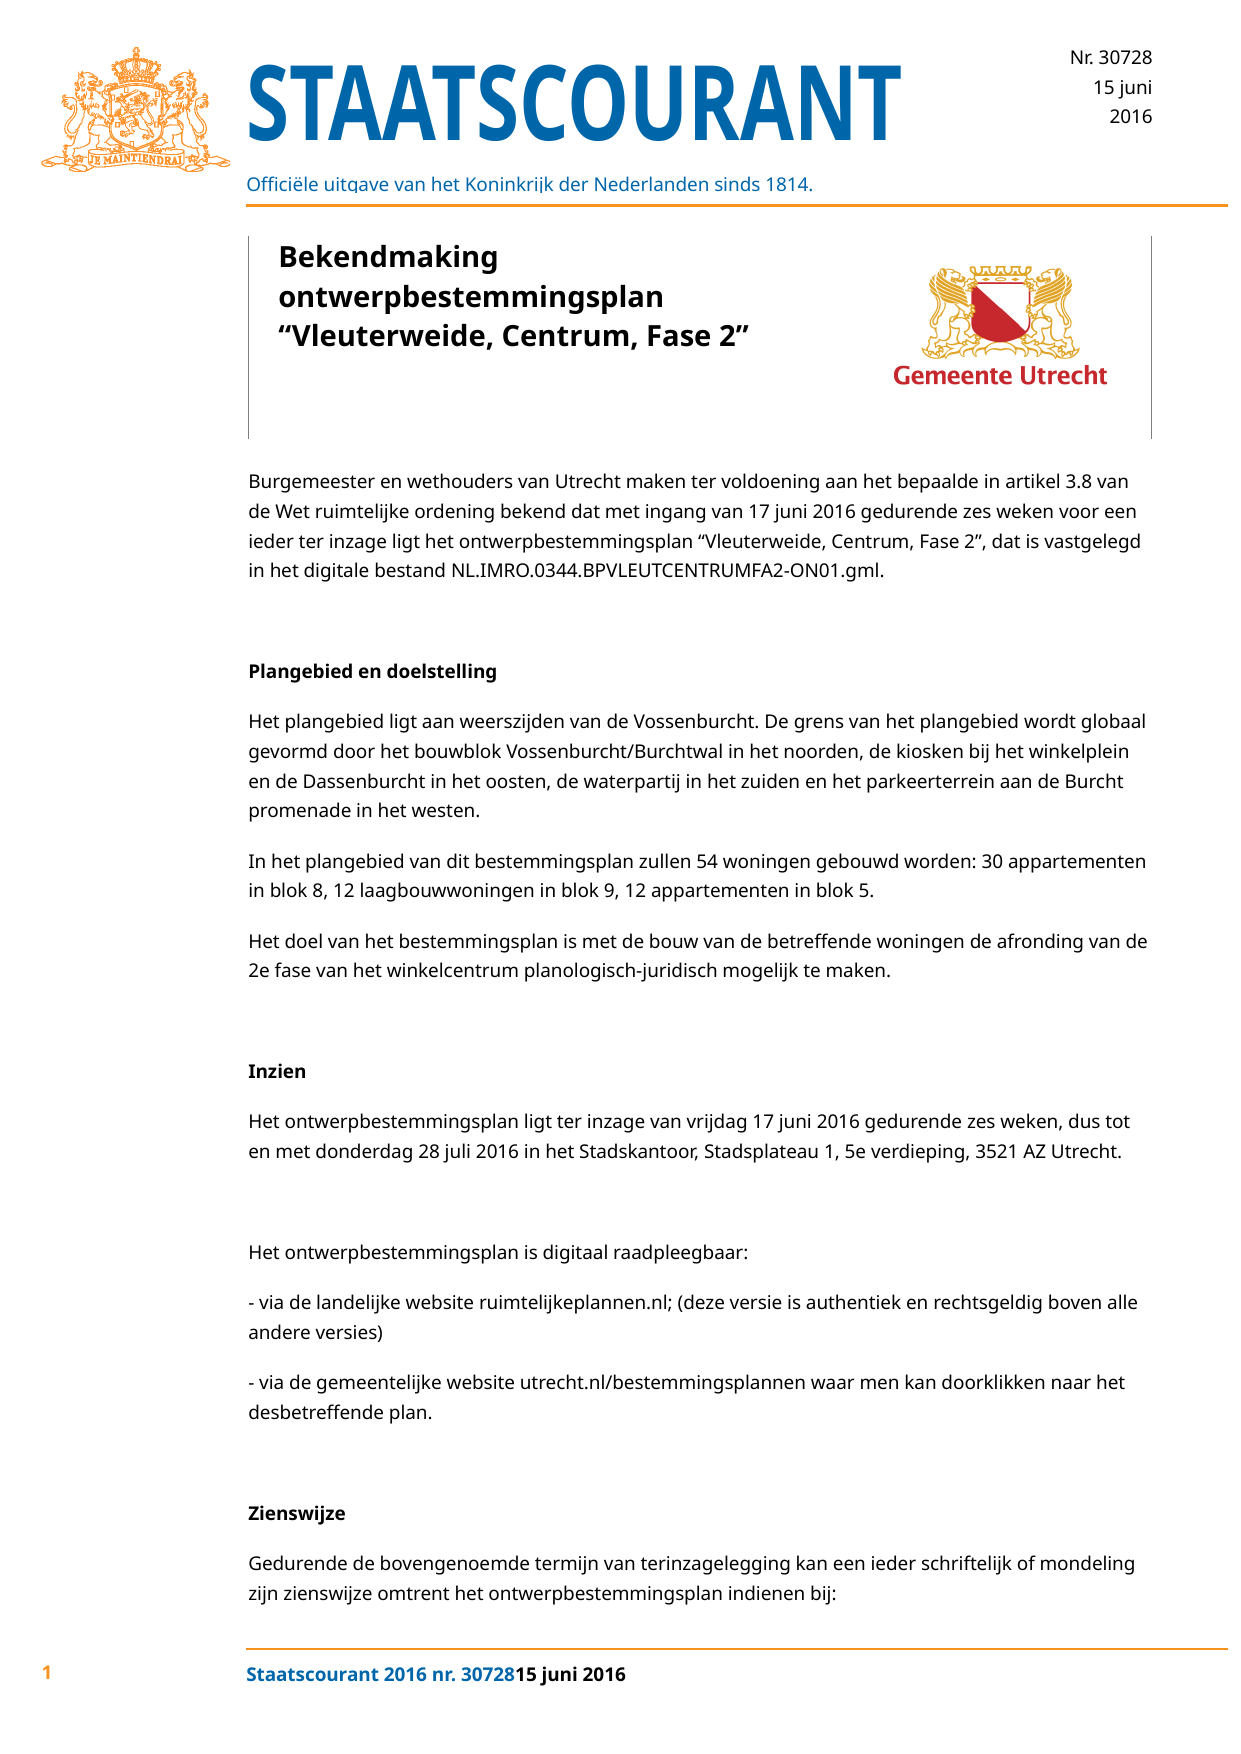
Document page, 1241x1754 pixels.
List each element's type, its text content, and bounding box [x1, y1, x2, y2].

table_header Bekendmaking ontwerpbestemmingsplan “Vleuterweide, Centrum, Fase 2” [249, 236, 850, 439]
text In het plangebied van dit bestemmingsplan zullen 54 woningen gebouwd worden: 30 appartementen in blok 8, 12 laagbouwwoningen in blok 9, 12 appartementen in blok 5. [248, 848, 1152, 903]
text Plangebied en doelstelling [248, 658, 1152, 684]
text Zienswijze [248, 1500, 1152, 1526]
text Het doel van het bestemmingsplan is met de bouw van de betreffende woningen de afronding van de 2e fase van het winkelcentrum planologisch-juridisch mogelijk te maken. [248, 928, 1152, 983]
text Inzien [248, 1058, 1152, 1084]
text - via de landelijke website ruimtelijkeplannen.nl; (deze versie is authentiek en rechtsgeldig boven alle andere versies) [248, 1289, 1152, 1345]
table_header [850, 414, 1151, 439]
text Gedurende de bovengenoemde termijn van terinzagelegging kan een ieder schriftelijk of mondeling zijn zienswijze omtrent het ontwerpbestemmingsplan indienen bij: [248, 1550, 1152, 1606]
text - via de gemeentelijke website utrecht.nl/bestemmingsplannen waar men kan doorklikken naar het desbetreffende plan. [248, 1369, 1152, 1425]
table_header [1119, 236, 1151, 413]
text Het plangebied ligt aan weerszijden van de Vossenburcht. De grens van het plangebied wordt globaal gevormd door het bouwblok Vossenburcht/Burchtwal in het noorden, de kiosken bij het winkelplein en de Dassenburcht in het oosten, de waterpartij in het zuiden en het parkeerterrein aan de Burcht promenade in het westen. [248, 709, 1152, 823]
text Het ontwerpbestemmingsplan ligt ter inzage van vrijdag 17 juni 2016 gedurende zes weken, dus tot en met donderdag 28 juli 2016 in het Stadskantoor, Stadsplateau 1, 5e verdieping, 3521 AZ Utrecht. [248, 1109, 1152, 1164]
text Het ontwerpbestemmingsplan is digitaal raadpleegbaar: [248, 1239, 1152, 1265]
table_header [850, 236, 882, 413]
text Burgemeester en wethouders van Utrecht maken ter voldoening aan het bepaalde in artikel 3.8 van de Wet ruimtelijke ordening bekend dat met ingang van 17 juni 2016 gedurende zes weken voor een ieder ter inzage ligt het ontwerpbestemmingsplan “Vleuterweide, Centrum, Fase 2”, dat is vastgelegd in het digitale bestand NL.IMRO.0344.BPVLEUTCENTRUMFA2-ON01.gml. [248, 469, 1152, 583]
picture [882, 236, 1119, 414]
picture [41, 47, 231, 172]
